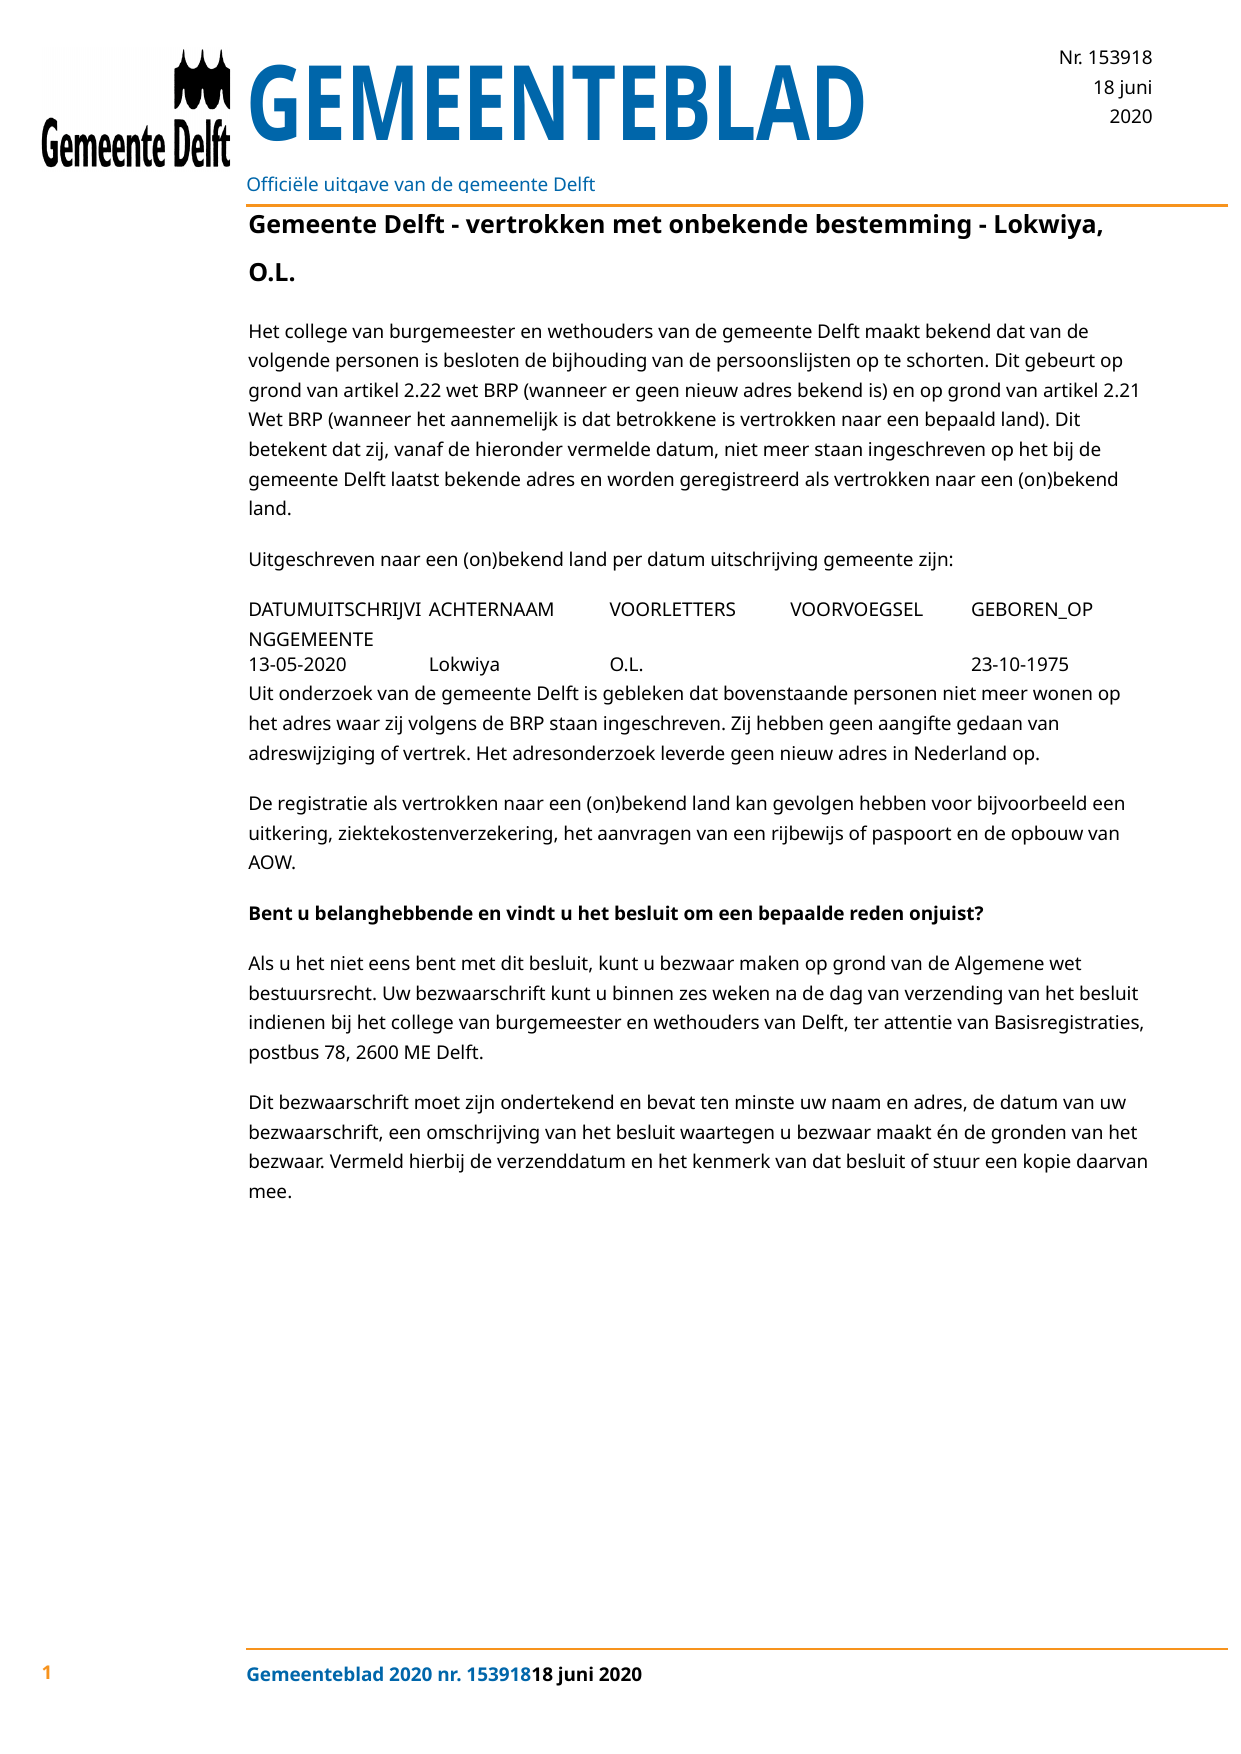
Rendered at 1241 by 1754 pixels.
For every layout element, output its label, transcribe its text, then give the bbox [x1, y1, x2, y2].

table_header ACHTERNAAM [429, 596, 609, 652]
text Het college van burgemeester en wethouders van de gemeente Delft maakt bekend dat van de volgende personen is besloten de bijhouding van de persoonslijsten op te schorten. Dit gebeurt op grond van artikel 2.22 wet BRP (wanneer er geen nieuw adres bekend is) en op grond van artikel 2.21 Wet BRP (wanneer het aannemelijk is dat betrokkene is vertrokken naar een bepaald land). Dit betekent dat zij, vanaf de hieronder vermelde datum, niet meer staan ingeschreven op het bij de gemeente Delft laatst bekende adres en worden geregistreerd als vertrokken naar een (on)bekend land. [248, 318, 1152, 521]
table_header VOORLETTERS [609, 596, 790, 652]
text Als u het niet eens bent met dit besluit, kunt u bezwaar maken op grond van de Algemene wet bestuursrecht. Uw bezwaarschrift kunt u binnen zes weken na de dag van verzending van het besluit indienen bij het college van burgemeester en wethouders van Delft, ter attentie van Basisregistraties, postbus 78, 2600 ME Delft. [248, 950, 1152, 1065]
table_header DATUMUITSCHRIJVINGGEMEENTE [248, 596, 429, 652]
text De registratie als vertrokken naar een (on)bekend land kan gevolgen hebben voor bijvoorbeeld een uitkering, ziektekostenverzekering, het aanvragen van een rijbewijs of paspoort en de opbouw van AOW. [248, 790, 1152, 875]
table_header GEBOREN_OP [971, 596, 1152, 652]
text Dit bezwaarschrift moet zijn ondertekend en bevat ten minste uw naam en adres, de datum van uw bezwaarschrift, een omschrijving van het besluit waartegen u bezwaar maakt én de gronden van het bezwaar. Vermeld hierbij de verzenddatum en het kenmerk van dat besluit of stuur een kopie daarvan mee. [248, 1089, 1152, 1204]
table_cell Lokwiya [429, 652, 609, 677]
text Bent u belanghebbende en vindt u het besluit om een bepaalde reden onjuist? [248, 900, 1152, 926]
table_cell [790, 652, 971, 677]
text Uit onderzoek van de gemeente Delft is gebleken dat bovenstaande personen niet meer wonen op het adres waar zij volgens de BRP staan ingeschreven. Zij hebben geen aangifte gedaan van adreswijziging of vertrek. Het adresonderzoek leverde geen nieuw adres in Nederland op. [248, 681, 1152, 766]
text Uitgeschreven naar een (on)bekend land per datum uitschrijving gemeente zijn: [248, 546, 1152, 572]
table_cell 13-05-2020 [248, 652, 429, 677]
text Gemeente Delft - vertrokken met onbekende bestemming - Lokwiya, O.L. [248, 207, 1152, 288]
picture [41, 47, 231, 172]
table_cell 23-10-1975 [971, 652, 1152, 677]
table_header VOORVOEGSEL [790, 596, 971, 652]
table_cell O.L. [609, 652, 790, 677]
